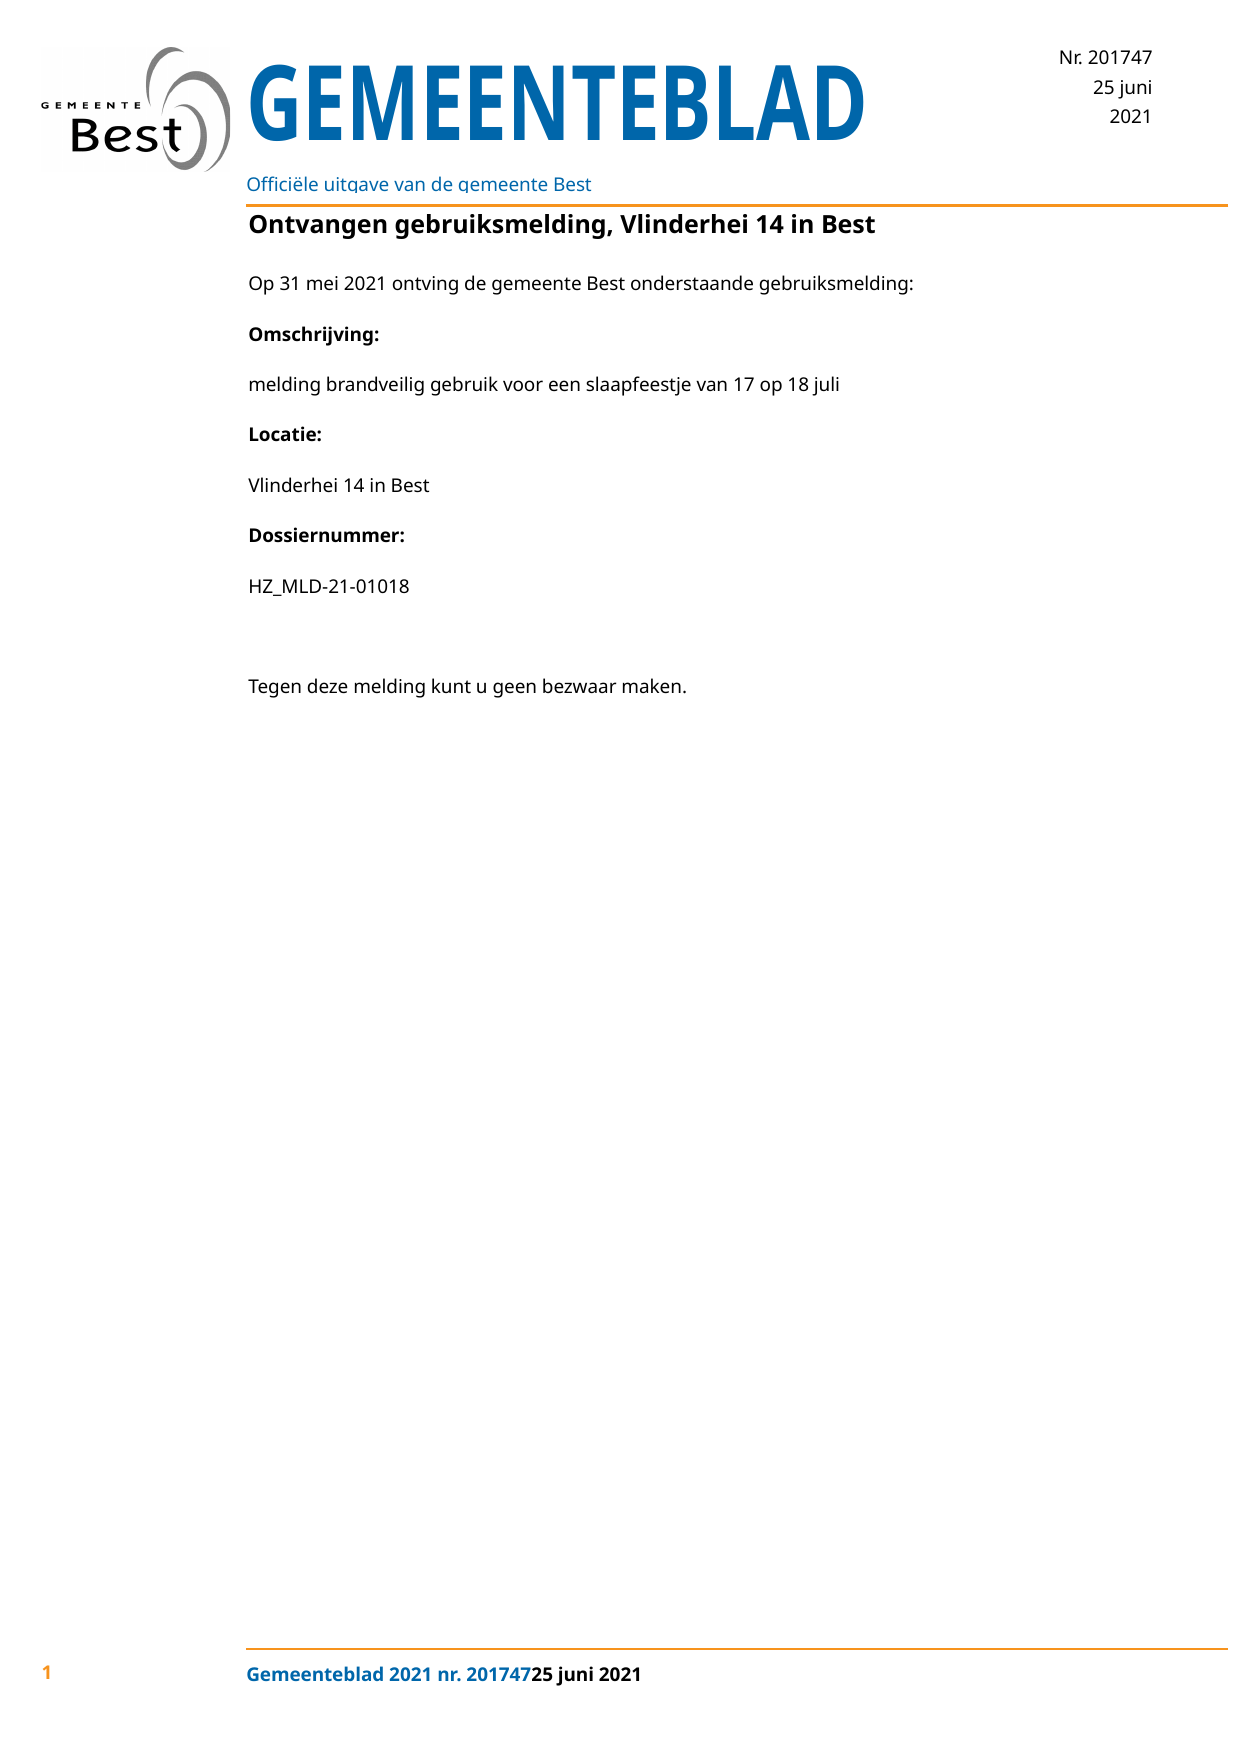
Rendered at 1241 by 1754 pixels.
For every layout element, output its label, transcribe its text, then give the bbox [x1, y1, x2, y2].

text Omschrijving: [248, 321, 1152, 346]
text Locatie: [248, 422, 1152, 447]
text Tegen deze melding kunt u geen bezwaar maken. [248, 674, 1152, 699]
text Op 31 mei 2021 ontving de gemeente Best onderstaande gebruiksmelding: [248, 270, 1152, 296]
text HZ_MLD-21-01018 [248, 573, 1152, 598]
text Vlinderhei 14 in Best [248, 472, 1152, 498]
text melding brandveilig gebruik voor een slaapfeestje van 17 op 18 juli [248, 371, 1152, 397]
text Ontvangen gebruiksmelding, Vlinderhei 14 in Best [248, 207, 1152, 241]
picture [41, 47, 231, 172]
text Dossiernummer: [248, 522, 1152, 548]
